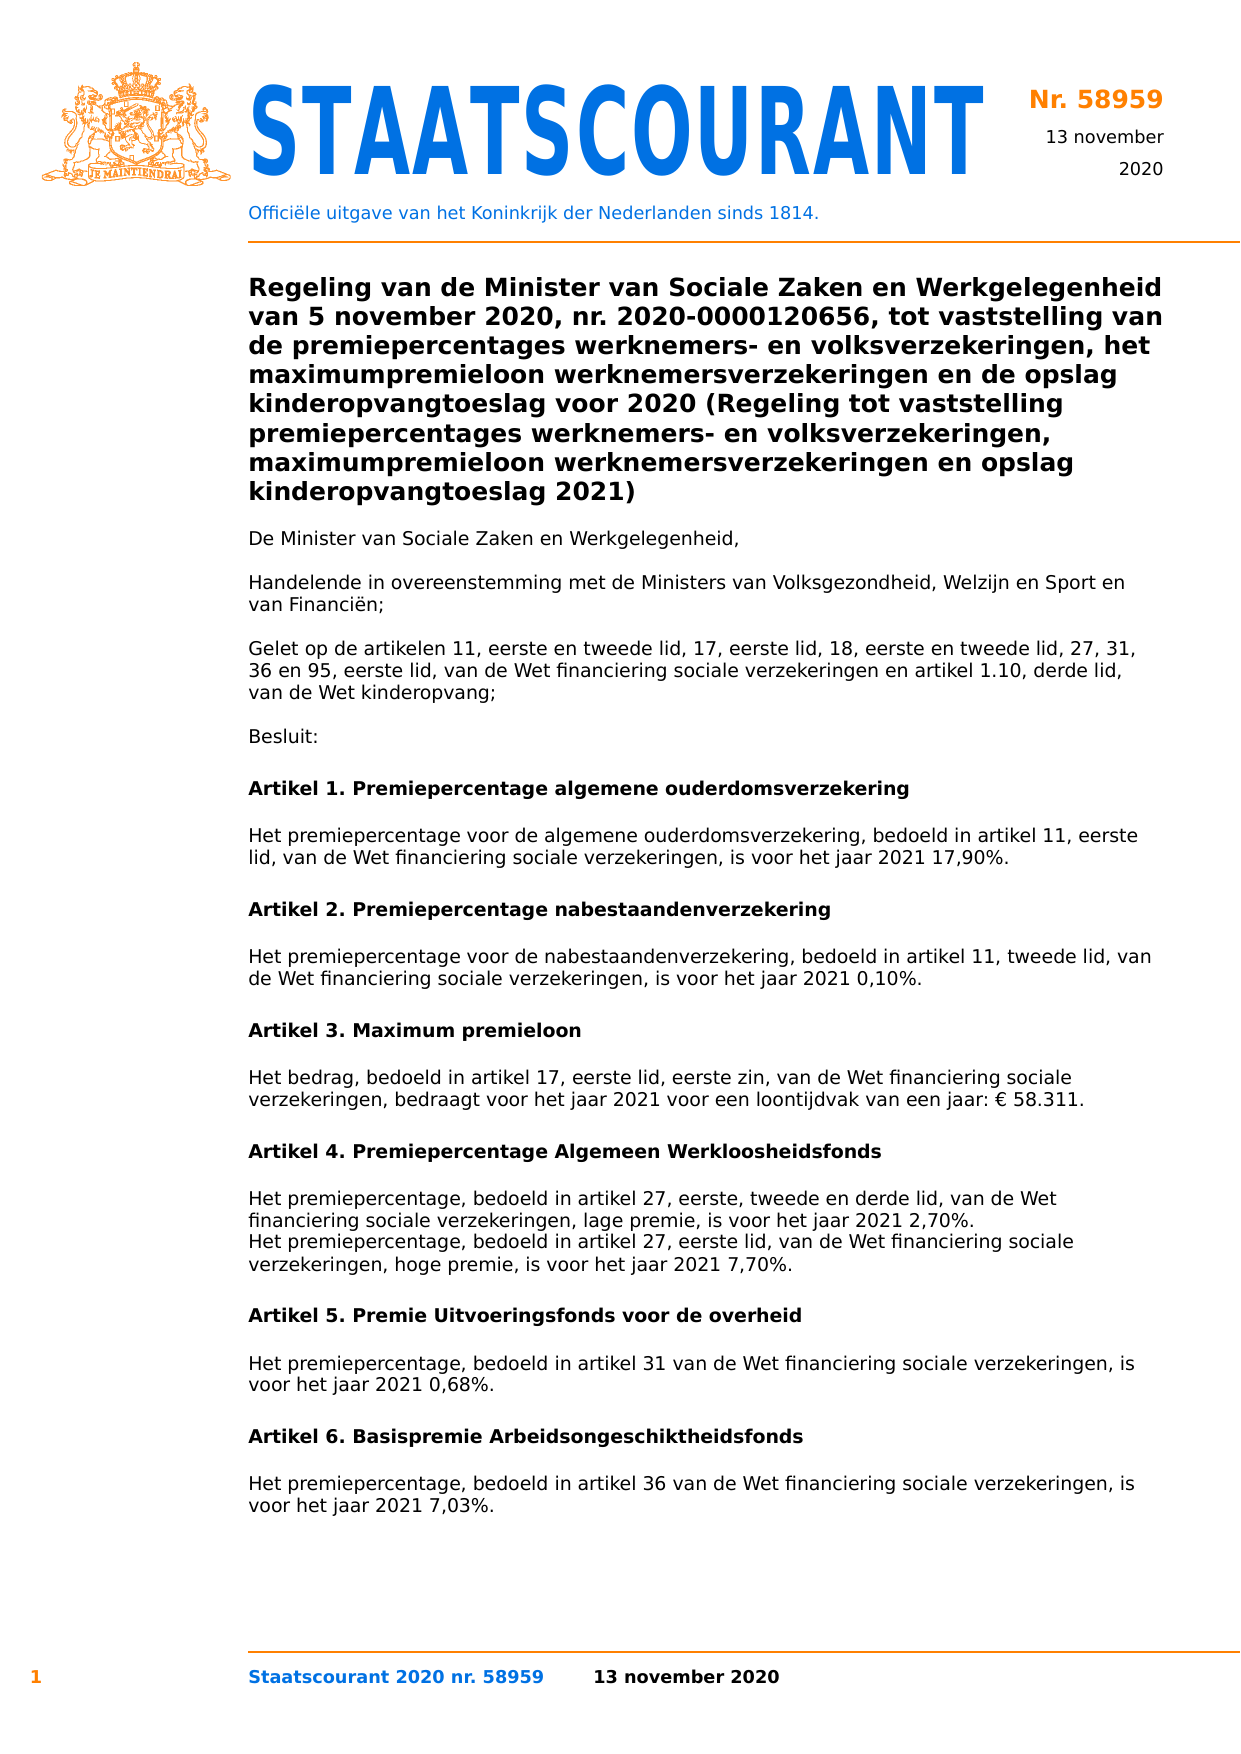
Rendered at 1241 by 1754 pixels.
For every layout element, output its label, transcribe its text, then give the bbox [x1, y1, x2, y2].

subtitle Regeling van de Minister van Sociale Zaken en Werkgelegenheid van 5 november 2020, nr. 2020-0000120656, tot vaststelling van de premiepercentages werknemers- en volksverzekeringen, het maximumpremieloon werknemersverzekeringen en de opslag kinderopvangtoeslag voor 2020 (Regeling tot vaststelling premiepercentages werknemers- en volksverzekeringen, maximumpremieloon werknemersverzekeringen en opslag kinderopvangtoeslag 2021) [248, 273, 1163, 506]
text Het premiepercentage voor de nabestaandenverzekering, bedoeld in artikel 11, tweede lid, van de Wet financiering sociale verzekeringen, is voor het jaar 2021 0,10%. [248, 946, 1163, 989]
text Het premiepercentage, bedoeld in artikel 31 van de Wet financiering sociale verzekeringen, is voor het jaar 2021 0,68%. [248, 1352, 1163, 1396]
text Het bedrag, bedoeld in artikel 17, eerste lid, eerste zin, van de Wet financiering sociale verzekeringen, bedraagt voor het jaar 2021 voor een loontijdvak van een jaar: € 58.311. [248, 1067, 1163, 1111]
table_cell 2020 [998, 153, 1240, 203]
text Het premiepercentage voor de algemene ouderdomsverzekering, bedoeld in artikel 11, eerste lid, van de Wet financiering sociale verzekeringen, is voor het jaar 2021 17,90%. [248, 825, 1163, 869]
table_header [25, 62, 248, 241]
subtitle Artikel 1. Premiepercentage algemene ouderdomsverzekering [248, 778, 1163, 800]
subtitle Artikel 2. Premiepercentage nabestaandenverzekering [248, 899, 1163, 921]
table_cell 13 november [998, 121, 1240, 153]
text Gelet op de artikelen 11, eerste en tweede lid, 17, eerste lid, 18, eerste en tweede lid, 27, 31, 36 en 95, eerste lid, van de Wet financiering sociale verzekeringen en artikel 1.10, derde lid, van de Wet kinderopvang; [248, 638, 1163, 704]
table_cell Officiële uitgave van het Koninkrijk der Nederlanden sinds 1814. [248, 203, 1240, 241]
subtitle Artikel 3. Maximum premieloon [248, 1019, 1163, 1042]
text Het premiepercentage, bedoeld in artikel 27, eerste lid, van de Wet financiering sociale verzekeringen, hoge premie, is voor het jaar 2021 7,70%. [248, 1231, 1163, 1275]
picture [41, 62, 231, 186]
text Handelende in overeenstemming met de Ministers van Volksgezondheid, Welzijn en Sport en van Financiën; [248, 572, 1163, 616]
text Het premiepercentage, bedoeld in artikel 27, eerste, tweede en derde lid, van de Wet financiering sociale verzekeringen, lage premie, is voor het jaar 2021 2,70%. [248, 1187, 1163, 1231]
table_header Nr. 58959 [998, 62, 1240, 121]
table_header STAATSCOURANT [248, 62, 998, 203]
subtitle Artikel 4. Premiepercentage Algemeen Werkloosheidsfonds [248, 1141, 1163, 1162]
subtitle Artikel 6. Basispremie Arbeidsongeschiktheidsfonds [248, 1426, 1163, 1448]
text De Minister van Sociale Zaken en Werkgelegenheid, [248, 528, 1163, 550]
text Het premiepercentage, bedoeld in artikel 36 van de Wet financiering sociale verzekeringen, is voor het jaar 2021 7,03%. [248, 1473, 1163, 1517]
text Besluit: [248, 726, 1163, 748]
subtitle Artikel 5. Premie Uitvoeringsfonds voor de overheid [248, 1305, 1163, 1327]
